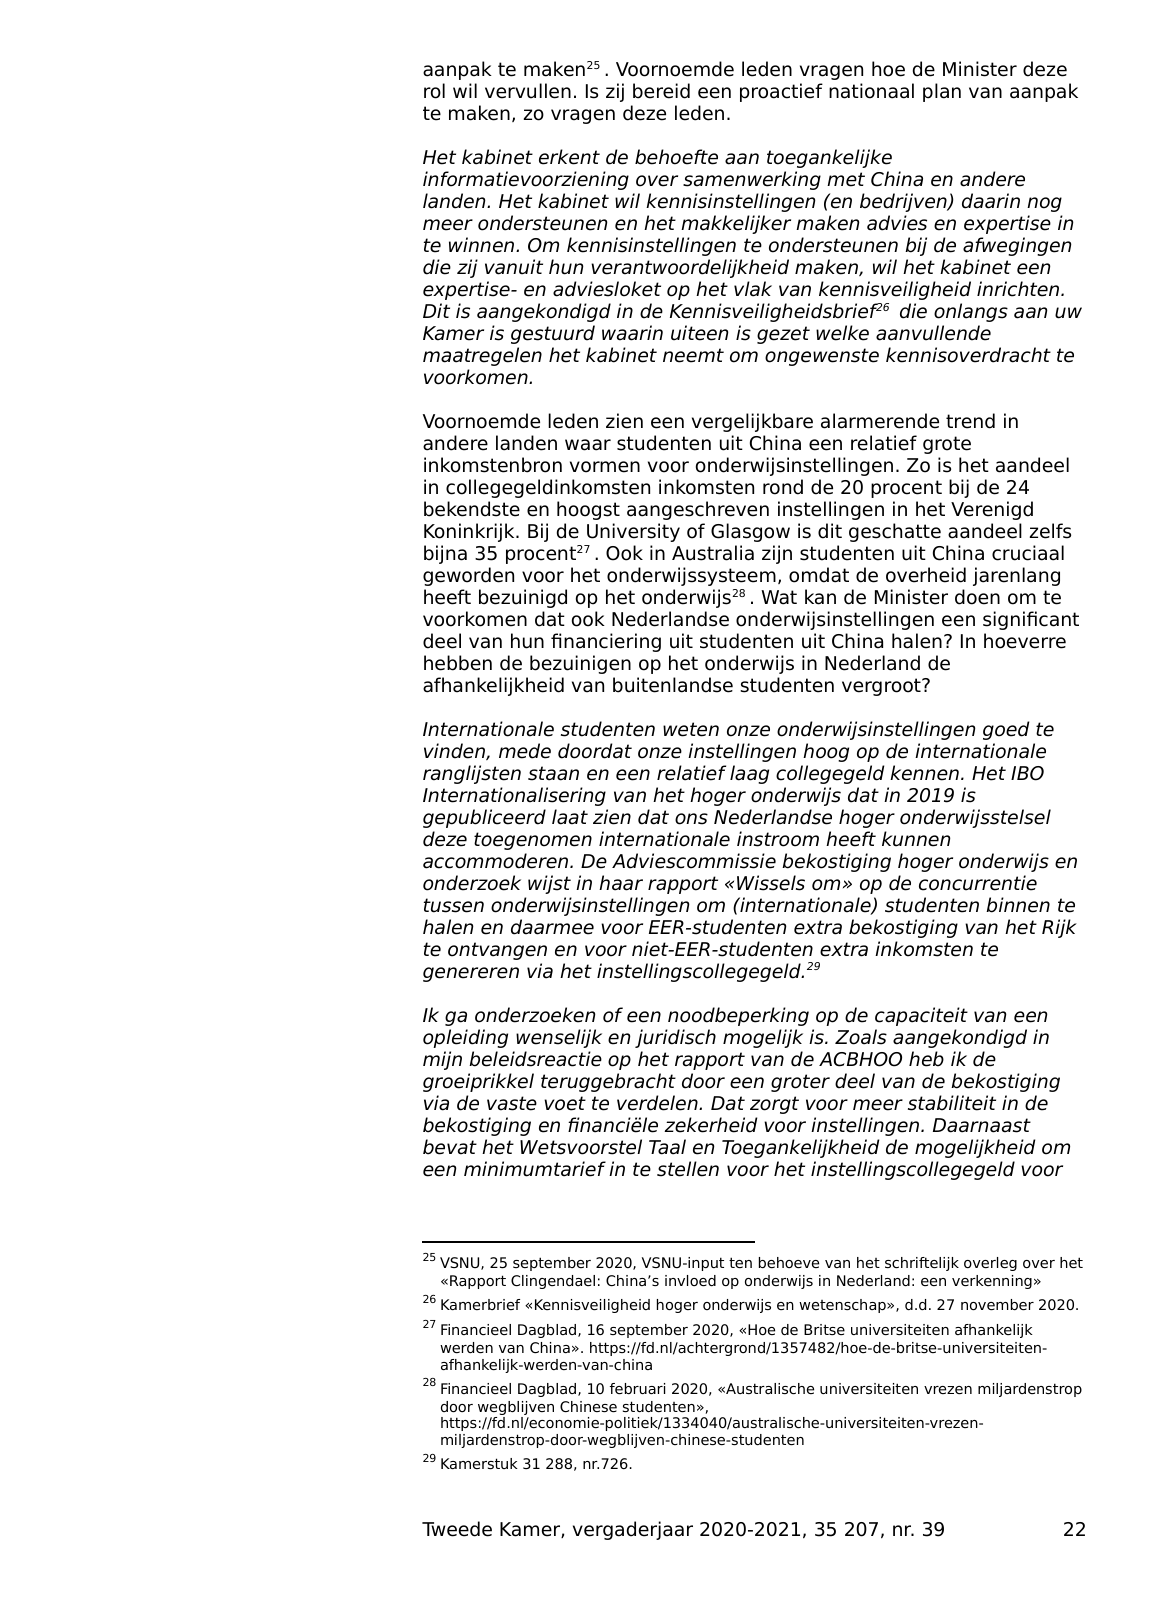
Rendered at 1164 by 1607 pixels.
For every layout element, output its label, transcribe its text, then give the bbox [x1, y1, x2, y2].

text aanpak te maken. Voornoemde leden vragen hoe de Minister deze rol wil vervullen. Is zij bereid een proactief nationaal plan van aanpak te maken, zo vragen deze leden. [422, 59, 1087, 125]
text Financieel Dagblad, 16 september 2020, «Hoe de Britse universiteiten afhankelijk werden van China». https://fd.nl/achtergrond/1357482/hoe-de-britse-universiteiten-afhankelijk-werden-van-china [422, 1318, 1087, 1374]
text Voornoemde leden zien een vergelijkbare alarmerende trend in andere landen waar studenten uit China een relatief grote inkomstenbron vormen voor onderwijsinstellingen. Zo is het aandeel in collegegeldinkomsten inkomsten rond de 20 procent bij de 24 bekendste en hoogst aangeschreven instellingen in het Verenigd Koninkrijk. Bij de University of Glasgow is dit geschatte aandeel zelfs bijna 35 procent. Ook in Australia zijn studenten uit China cruciaal geworden voor het onderwijssysteem, omdat de overheid jarenlang heeft bezuinigd op het onderwijs. Wat kan de Minister doen om te voorkomen dat ook Nederlandse onderwijsinstellingen een significant deel van hun financiering uit studenten uit China halen? In hoeverre hebben de bezuinigen op het onderwijs in Nederland de afhankelijkheid van buitenlandse studenten vergroot? [422, 411, 1087, 697]
text Kamerbrief «Kennisveiligheid hoger onderwijs en wetenschap», d.d. 27 november 2020. [422, 1293, 1087, 1315]
text VSNU, 25 september 2020, VSNU-input ten behoeve van het schriftelijk overleg over het «Rapport Clingendael: China’s invloed op onderwijs in Nederland: een verkenning» [422, 1251, 1087, 1290]
text Financieel Dagblad, 10 februari 2020, «Australische universiteiten vrezen miljardenstrop door wegblijven Chinese studenten», https://fd.nl/economie-politiek/1334040/australische-universiteiten-vrezen-miljardenstrop-door-wegblijven-chinese-studenten [422, 1377, 1087, 1449]
text Ik ga onderzoeken of een noodbeperking op de capaciteit van een opleiding wenselijk en juridisch mogelijk is. Zoals aangekondigd in mijn beleidsreactie op het rapport van de ACBHOO heb ik de groeiprikkel teruggebracht door een groter deel van de bekostiging via de vaste voet te verdelen. Dat zorgt voor meer stabiliteit in de bekostiging en financiële zekerheid voor instellingen. Daarnaast bevat het Wetsvoorstel Taal en Toegankelijkheid de mogelijkheid om een minimumtarief in te stellen voor het instellingscollegegeld voor [422, 1005, 1087, 1181]
text Internationale studenten weten onze onderwijsinstellingen goed te vinden, mede doordat onze instellingen hoog op de internationale ranglijsten staan en een relatief laag collegegeld kennen. Het IBO Internationalisering van het hoger onderwijs dat in 2019 is gepubliceerd laat zien dat ons Nederlandse hoger onderwijsstelsel deze toegenomen internationale instroom heeft kunnen accommoderen. De Adviescommissie bekostiging hoger onderwijs en onderzoek wijst in haar rapport «Wissels om» op de concurrentie tussen onderwijsinstellingen om (internationale) studenten binnen te halen en daarmee voor EER-studenten extra bekostiging van het Rijk te ontvangen en voor niet-EER-studenten extra inkomsten te genereren via het instellingscollegegeld. [422, 719, 1087, 983]
text Kamerstuk 31 288, nr.726. [422, 1452, 1087, 1474]
text Het kabinet erkent de behoefte aan toegankelijke informatievoorziening over samenwerking met China en andere landen. Het kabinet wil kennisinstellingen (en bedrijven) daarin nog meer ondersteunen en het makkelijker maken advies en expertise in te winnen. Om kennisinstellingen te ondersteunen bij de afwegingen die zij vanuit hun verantwoordelijkheid maken, wil het kabinet een expertise- en adviesloket op het vlak van kennisveiligheid inrichten. Dit is aangekondigd in de Kennisveiligheidsbrief die onlangs aan uw Kamer is gestuurd waarin uiteen is gezet welke aanvullende maatregelen het kabinet neemt om ongewenste kennisoverdracht te voorkomen. [422, 147, 1087, 389]
